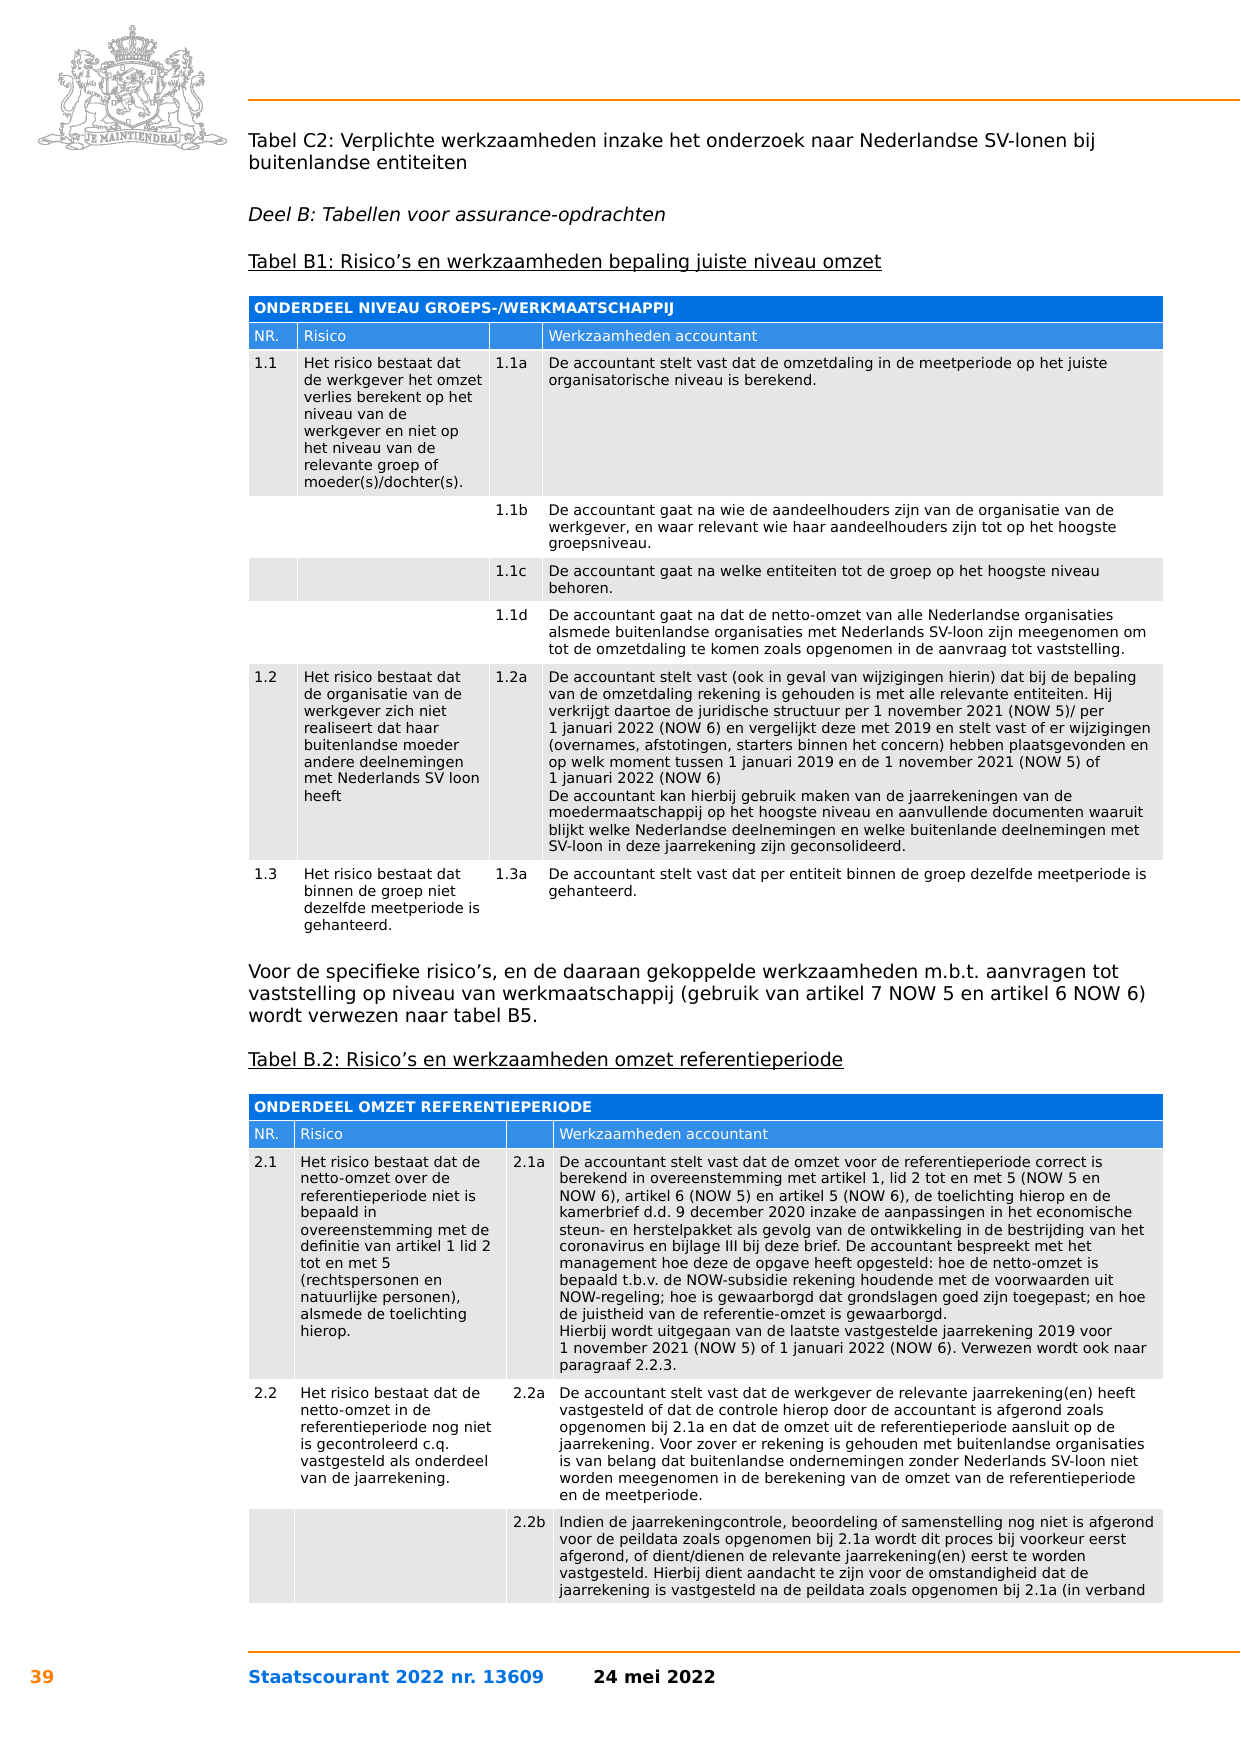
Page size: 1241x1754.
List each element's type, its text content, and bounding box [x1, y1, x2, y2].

table_cell Werkzaamheden accountant [554, 1121, 1163, 1148]
table_cell 1.1a [490, 351, 542, 496]
subtitle Deel B: Tabellen voor assurance-opdrachten [248, 204, 1163, 226]
table_cell 1.1c [490, 558, 542, 601]
table_cell De accountant stelt vast (ook in geval van wijzigingen hierin) dat bij de bepaling van de omzetdaling rekening is gehouden is met alle relevante entiteiten. Hij verkrijgt daartoe de juridische structuur per 1 november 2021 (NOW 5)/ per 1 januari 2022 (NOW 6) en vergelijkt deze met 2019 en stelt vast of er wijzigingen (overnames, afstotingen, starters binnen het concern) hebben plaatsgevonden en op welk moment tussen 1 januari 2019 en de 1 november 2021 (NOW 5) of 1 januari 2022 (NOW 6) De accountant kan hierbij gebruik maken van de jaarrekeningen van de moedermaatschappij op het hoogste niveau en aanvullende documenten waaruit blijkt welke Nederlandse deelnemingen en welke buitenlande deelnemingen met SV-loon in deze jaarrekening zijn geconsolideerd. [543, 664, 1163, 860]
table_cell 1.1d [490, 603, 542, 663]
table_cell 1.2a [490, 664, 542, 860]
table_cell 1.1 [249, 351, 297, 496]
text Voor de specifieke risico’s, en de daaraan gekoppelde werkzaamheden m.b.t. aanvragen tot vaststelling op niveau van werkmaatschappij (gebruik van artikel 7 NOW 5 en artikel 6 NOW 6) wordt verwezen naar tabel B5. [248, 961, 1163, 1027]
table_cell 1.2 [249, 664, 297, 860]
table_cell 2.2 [249, 1380, 294, 1508]
table_cell De accountant stelt vast dat de omzet voor de referentieperiode correct is berekend in overeenstemming met artikel 1, lid 2 tot en met 5 (NOW 5 en NOW 6), artikel 6 (NOW 5) en artikel 5 (NOW 6), de toelichting hierop en de kamerbrief d.d. 9 december 2020 inzake de aanpassingen in het economische steun- en herstelpakket als gevolg van de ontwikkeling in de bestrijding van het coronavirus en bijlage III bij deze brief. De accountant bespreekt met het management hoe deze de opgave heeft opgesteld: hoe de netto-omzet is bepaald t.b.v. de NOW-subsidie rekening houdende met de voorwaarden uit NOW-regeling; hoe is gewaarborgd dat grondslagen goed zijn toegepast; en hoe de juistheid van de referentie-omzet is gewaarborgd. Hierbij wordt uitgegaan van de laatste vastgestelde jaarrekening 2019 voor 1 november 2021 (NOW 5) of 1 januari 2022 (NOW 6). Verwezen wordt ook naar paragraaf 2.2.3. [554, 1149, 1163, 1379]
table_cell 2.2b [507, 1509, 553, 1603]
table_cell [249, 497, 297, 557]
table_cell NR. [249, 1121, 294, 1148]
table_cell Het risico bestaat dat de organisatie van de werkgever zich niet realiseert dat haar buitenlandse moeder andere deelnemingen met Nederlands SV loon heeft [298, 664, 489, 860]
table_cell Het risico bestaat dat de werkgever het omzet verlies berekent op het niveau van de werkgever en niet op het niveau van de relevante groep of moeder(s)/dochter(s). [298, 351, 489, 496]
table_cell [490, 323, 542, 349]
table_cell Risico [295, 1121, 506, 1148]
picture [38, 25, 227, 150]
table_cell 1.1b [490, 497, 542, 557]
table_cell Het risico bestaat dat binnen de groep niet dezelfde meetperiode is gehanteerd. [298, 861, 489, 938]
table_cell 2.2a [507, 1380, 553, 1508]
subtitle Tabel B1: Risico’s en werkzaamheden bepaling juiste niveau omzet [248, 251, 1163, 273]
table_cell 1.3 [249, 861, 297, 938]
table_cell Risico [298, 323, 489, 349]
table_cell [298, 497, 489, 557]
text Tabel C2: Verplichte werkzaamheden inzake het onderzoek naar Nederlandse SV-lonen bij buitenlandse entiteiten [248, 130, 1163, 174]
subtitle Tabel B.2: Risico’s en werkzaamheden omzet referentieperiode [248, 1049, 1163, 1071]
table_cell De accountant stelt vast dat de omzetdaling in de meetperiode op het juiste organisatorische niveau is berekend. [543, 351, 1163, 496]
table_cell [507, 1121, 553, 1148]
table_cell Werkzaamheden accountant [543, 323, 1163, 349]
table_cell Het risico bestaat dat de netto-omzet in de referentieperiode nog niet is gecontroleerd c.q. vastgesteld als onderdeel van de jaarrekening. [295, 1380, 506, 1508]
table_cell 2.1a [507, 1149, 553, 1379]
table_cell De accountant stelt vast dat per entiteit binnen de groep dezelfde meetperiode is gehanteerd. [543, 861, 1163, 938]
table_cell [295, 1509, 506, 1603]
table_cell Indien de jaarrekeningcontrole, beoordeling of samenstelling nog niet is afgerond voor de peildata zoals opgenomen bij 2.1a wordt dit proces bij voorkeur eerst afgerond, of dient/dienen de relevante jaarrekening(en) eerst te worden vastgesteld. Hierbij dient aandacht te zijn voor de omstandigheid dat de jaarrekening is vastgesteld na de peildata zoals opgenomen bij 2.1a (in verband [554, 1509, 1163, 1603]
table_cell De accountant gaat na welke entiteiten tot de groep op het hoogste niveau behoren. [543, 558, 1163, 601]
table_cell [249, 558, 297, 601]
table_cell NR. [249, 323, 297, 349]
table_header ONDERDEEL OMZET REFERENTIEPERIODE [249, 1094, 1163, 1120]
table_cell Het risico bestaat dat de netto-omzet over de referentieperiode niet is bepaald in overeenstemming met de definitie van artikel 1 lid 2 tot en met 5 (rechtspersonen en natuurlijke personen), alsmede de toelichting hierop. [295, 1149, 506, 1379]
table_cell De accountant gaat na wie de aandeelhouders zijn van de organisatie van de werkgever, en waar relevant wie haar aandeelhouders zijn tot op het hoogste groepsniveau. [543, 497, 1163, 557]
table_header ONDERDEEL NIVEAU GROEPS-/WERKMAATSCHAPPIJ [249, 296, 1163, 322]
table_cell [249, 1509, 294, 1603]
table_cell 1.3a [490, 861, 542, 938]
table_cell [298, 558, 489, 601]
table_cell [298, 603, 489, 663]
table_cell De accountant stelt vast dat de werkgever de relevante jaarrekening(en) heeft vastgesteld of dat de controle hierop door de accountant is afgerond zoals opgenomen bij 2.1a en dat de omzet uit de referentieperiode aansluit op de jaarrekening. Voor zover er rekening is gehouden met buitenlandse organisaties is van belang dat buitenlandse ondernemingen zonder Nederlands SV-loon niet worden meegenomen in de berekening van de omzet van de referentieperiode en de meetperiode. [554, 1380, 1163, 1508]
table_cell [249, 603, 297, 663]
table_cell 2.1 [249, 1149, 294, 1379]
table_cell De accountant gaat na dat de netto-omzet van alle Nederlandse organisaties alsmede buitenlandse organisaties met Nederlands SV-loon zijn meegenomen om tot de omzetdaling te komen zoals opgenomen in de aanvraag tot vaststelling. [543, 603, 1163, 663]
